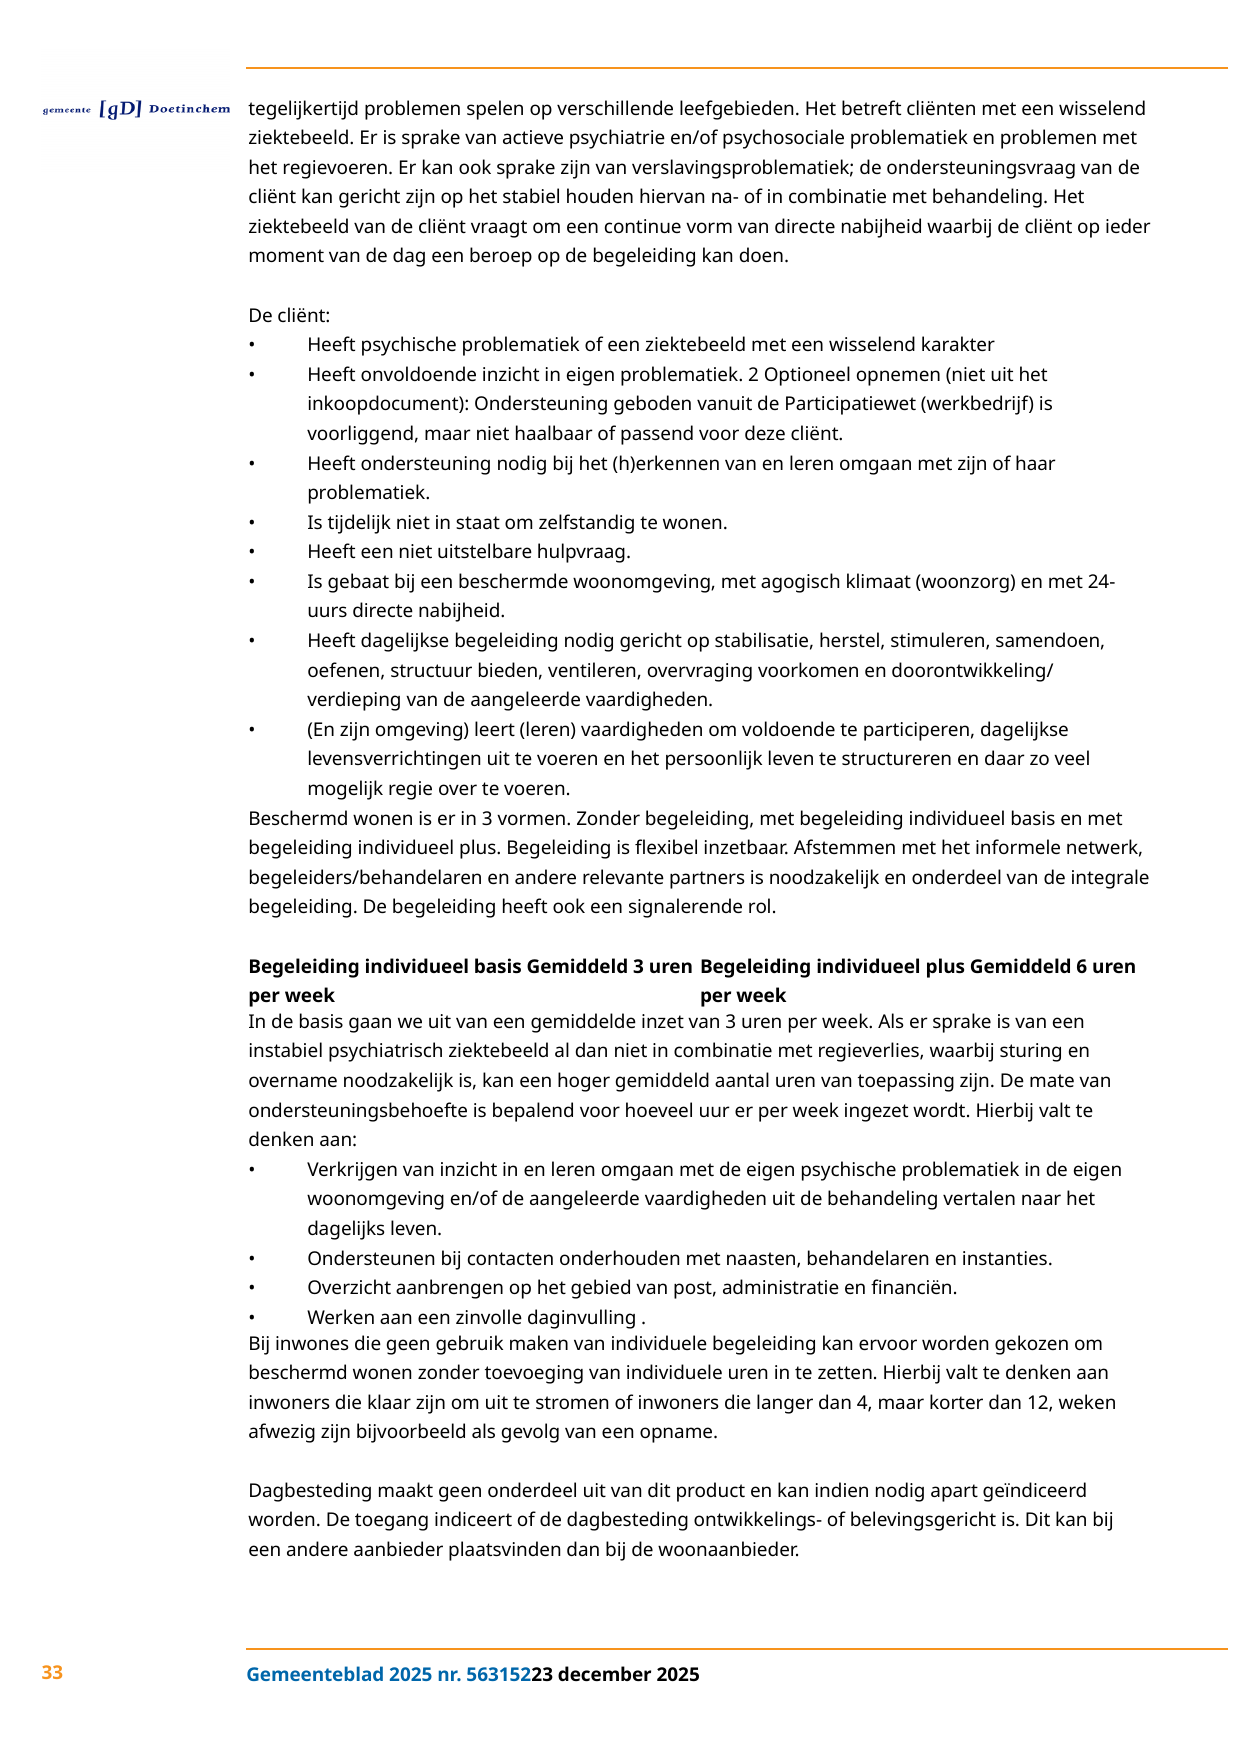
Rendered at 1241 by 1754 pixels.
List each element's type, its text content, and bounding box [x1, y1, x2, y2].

list Heeft dagelijkse begeleiding nodig gericht op stabilisatie, herstel, stimuleren, samendoen, oefenen, structuur bieden, ventileren, overvraging voorkomen en doorontwikkeling/ verdieping van de aangeleerde vaardigheden. [248, 627, 1152, 712]
text De cliënt: [248, 302, 1152, 328]
list Heeft ondersteuning nodig bij het (h)erkennen van en leren omgaan met zijn of haar problematiek. [248, 450, 1152, 505]
text Dagbesteding maakt geen onderdeel uit van dit product en kan indien nodig apart geïndiceerd worden. De toegang indiceert of de dagbesteding ontwikkelings- of belevingsgericht is. Dit kan bij een andere aanbieder plaatsvinden dan bij de woonaanbieder. [248, 1477, 1152, 1562]
picture [41, 47, 231, 172]
list Heeft psychische problematiek of een ziektebeeld met een wisselend karakter [248, 331, 1152, 357]
list Is gebaat bij een beschermde woonomgeving, met agogisch klimaat (woonzorg) en met 24- uurs directe nabijheid. [248, 568, 1152, 623]
list Heeft een niet uitstelbare hulpvraag. [248, 538, 1152, 564]
list Heeft onvoldoende inzicht in eigen problematiek. 2 Optioneel opnemen (niet uit het inkoopdocument): Ondersteuning geboden vanuit de Participatiewet (werkbedrijf) is voorliggend, maar niet haalbaar of passend voor deze cliënt. [248, 361, 1152, 446]
table_header Begeleiding individueel basis Gemiddeld 3 uren per week [248, 953, 700, 1008]
table_cell Bij inwones die geen gebruik maken van individuele begeleiding kan ervoor worden gekozen om beschermd wonen zonder toevoeging van individuele uren in te zetten. Hierbij valt te denken aan inwoners die klaar zijn om uit te stromen of inwoners die langer dan 4, maar korter dan 12, weken afwezig zijn bijvoorbeeld als gevolg van een opname. [248, 1330, 1152, 1444]
list Is tijdelijk niet in staat om zelfstandig te wonen. [248, 509, 1152, 535]
list (En zijn omgeving) leert (leren) vaardigheden om voldoende te participeren, dagelijkse levensverrichtingen uit te voeren en het persoonlijk leven te structureren en daar zo veel mogelijk regie over te voeren. [248, 716, 1152, 801]
text Beschermd wonen is er in 3 vormen. Zonder begeleiding, met begeleiding individueel basis en met begeleiding individueel plus. Begeleiding is flexibel inzetbaar. Afstemmen met het informele netwerk, begeleiders/behandelaren en andere relevante partners is noodzakelijk en onderdeel van de integrale begeleiding. De begeleiding heeft ook een signalerende rol. [248, 805, 1152, 919]
table_header Begeleiding individueel plus Gemiddeld 6 uren per week [700, 953, 1152, 1008]
table_cell In de basis gaan we uit van een gemiddelde inzet van 3 uren per week. Als er sprake is van een instabiel psychiatrisch ziektebeeld al dan niet in combinatie met regieverlies, waarbij sturing en overname noodzakelijk is, kan een hoger gemiddeld aantal uren van toepassing zijn. De mate van ondersteuningsbehoefte is bepalend voor hoeveel uur er per week ingezet wordt. Hierbij valt te denken aan: Verkrijgen van inzicht in en leren omgaan met de eigen psychische problematiek in de eigen woonomgeving en/of de aangeleerde vaardigheden uit de behandeling vertalen naar het dagelijks leven. Ondersteunen bij contacten onderhouden met naasten, behandelaren en instanties. Overzicht aanbrengen op het gebied van post, administratie en financiën. Werken aan een zinvolle daginvulling . [248, 1008, 1152, 1330]
text tegelijkertijd problemen spelen op verschillende leefgebieden. Het betreft cliënten met een wisselend ziektebeeld. Er is sprake van actieve psychiatrie en/of psychosociale problematiek en problemen met het regievoeren. Er kan ook sprake zijn van verslavingsproblematiek; de ondersteuningsvraag van de cliënt kan gericht zijn op het stabiel houden hiervan na- of in combinatie met behandeling. Het ziektebeeld van de cliënt vraagt om een continue vorm van directe nabijheid waarbij de cliënt op ieder moment van de dag een beroep op de begeleiding kan doen. [248, 95, 1152, 268]
